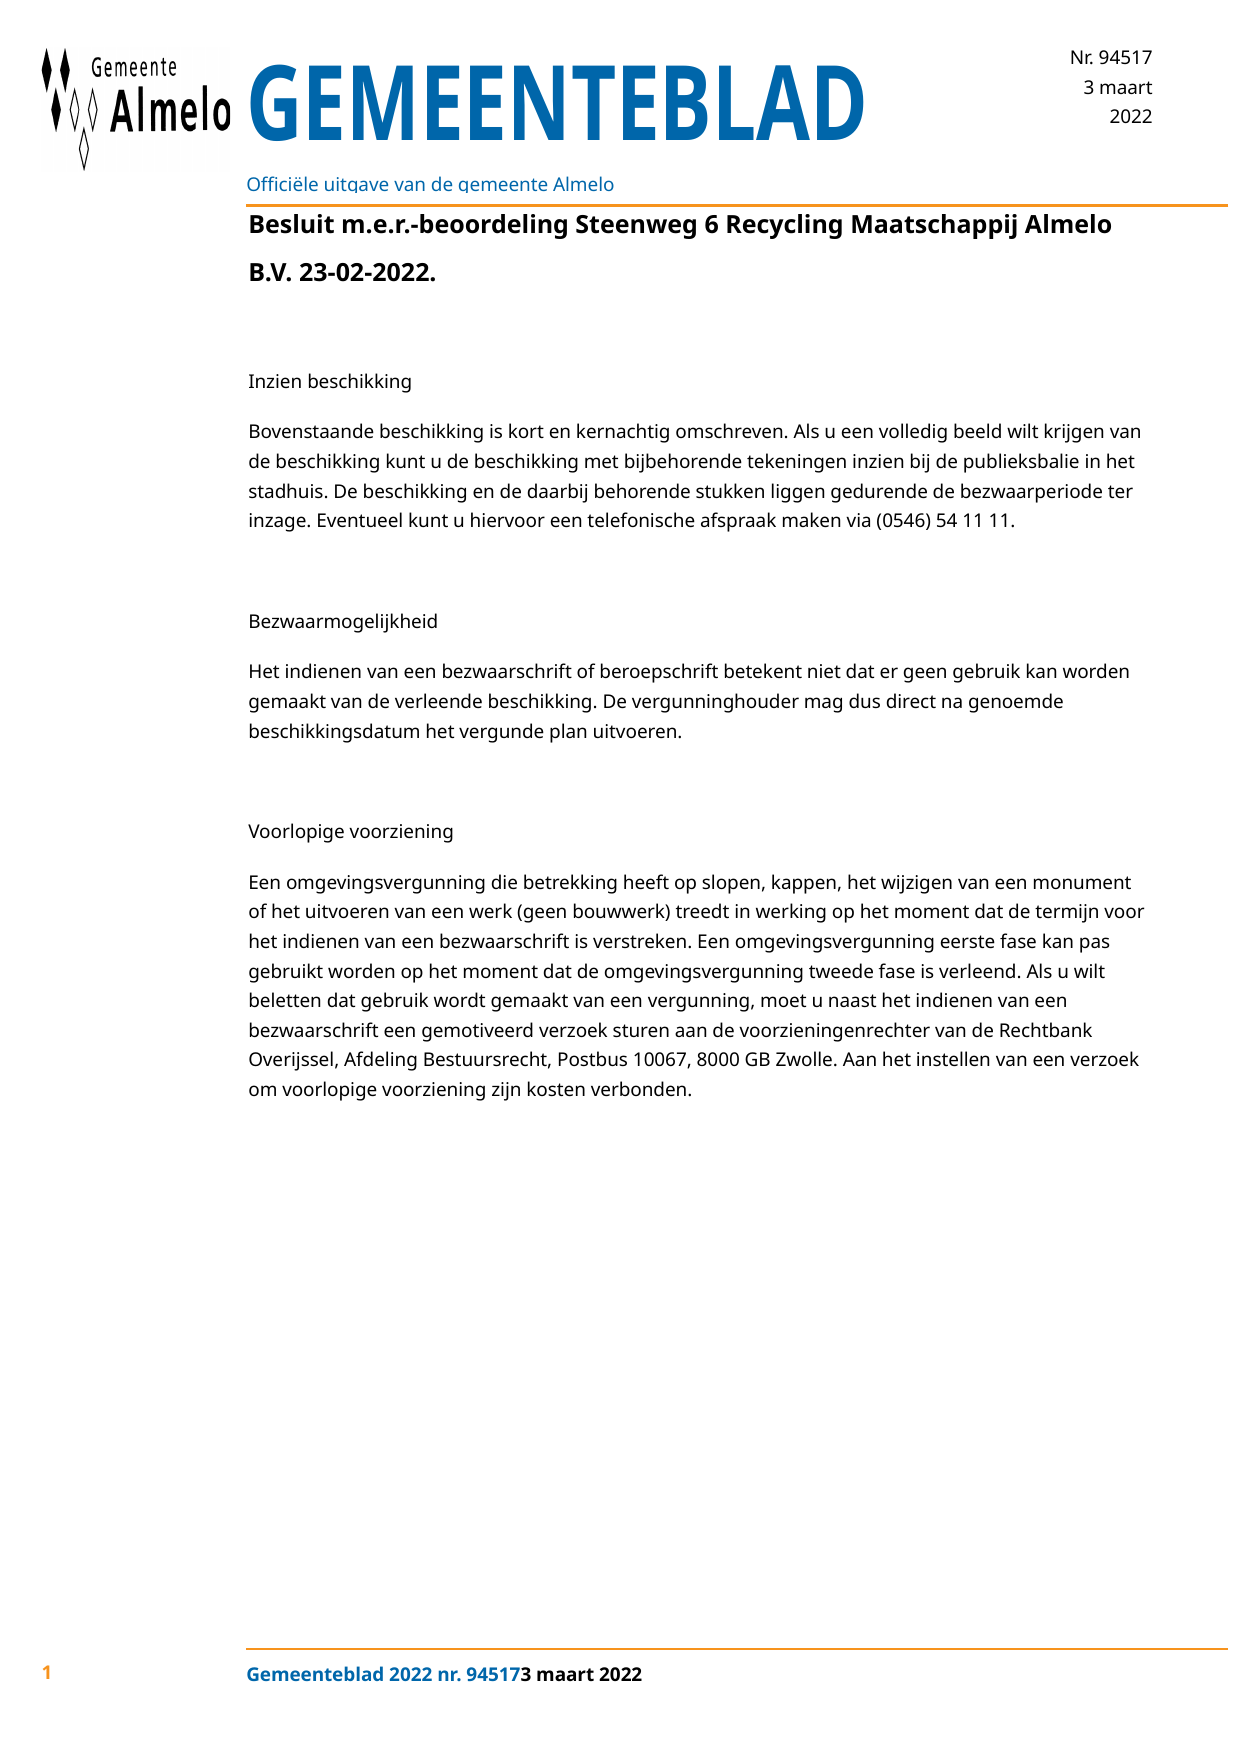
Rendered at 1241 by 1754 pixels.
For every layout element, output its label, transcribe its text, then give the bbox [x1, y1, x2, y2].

text Een omgevingsvergunning die betrekking heeft op slopen, kappen, het wijzigen van een monument of het uitvoeren van een werk (geen bouwwerk) treedt in werking op het moment dat de termijn voor het indienen van een bezwaarschrift is verstreken. Een omgevingsvergunning eerste fase kan pas gebruikt worden op het moment dat de omgevingsvergunning tweede fase is verleend. Als u wilt beletten dat gebruik wordt gemaakt van een vergunning, moet u naast het indienen van een bezwaarschrift een gemotiveerd verzoek sturen aan de voorzieningenrechter van de Rechtbank Overijssel, Afdeling Bestuursrecht, Postbus 10067, 8000 GB Zwolle. Aan het instellen van een verzoek om voorlopige voorziening zijn kosten verbonden. [248, 869, 1152, 1102]
text Bovenstaande beschikking is kort en kernachtig omschreven. Als u een volledig beeld wilt krijgen van de beschikking kunt u de beschikking met bijbehorende tekeningen inzien bij de publieksbalie in het stadhuis. De beschikking en de daarbij behorende stukken liggen gedurende de bezwaarperiode ter inzage. Eventueel kunt u hiervoor een telefonische afspraak maken via (0546) 54 11 11. [248, 419, 1152, 533]
text Het indienen van een bezwaarschrift of beroepschrift betekent niet dat er geen gebruik kan worden gemaakt van de verleende beschikking. De vergunninghouder mag dus direct na genoemde beschikkingsdatum het vergunde plan uitvoeren. [248, 659, 1152, 744]
picture [41, 47, 231, 172]
text Bezwaarmogelijkheid [248, 608, 1152, 634]
text Besluit m.e.r.-beoordeling Steenweg 6 Recycling Maatschappij Almelo B.V. 23-02-2022. [248, 207, 1152, 288]
text Inzien beschikking [248, 368, 1152, 394]
text Voorlopige voorziening [248, 819, 1152, 844]
